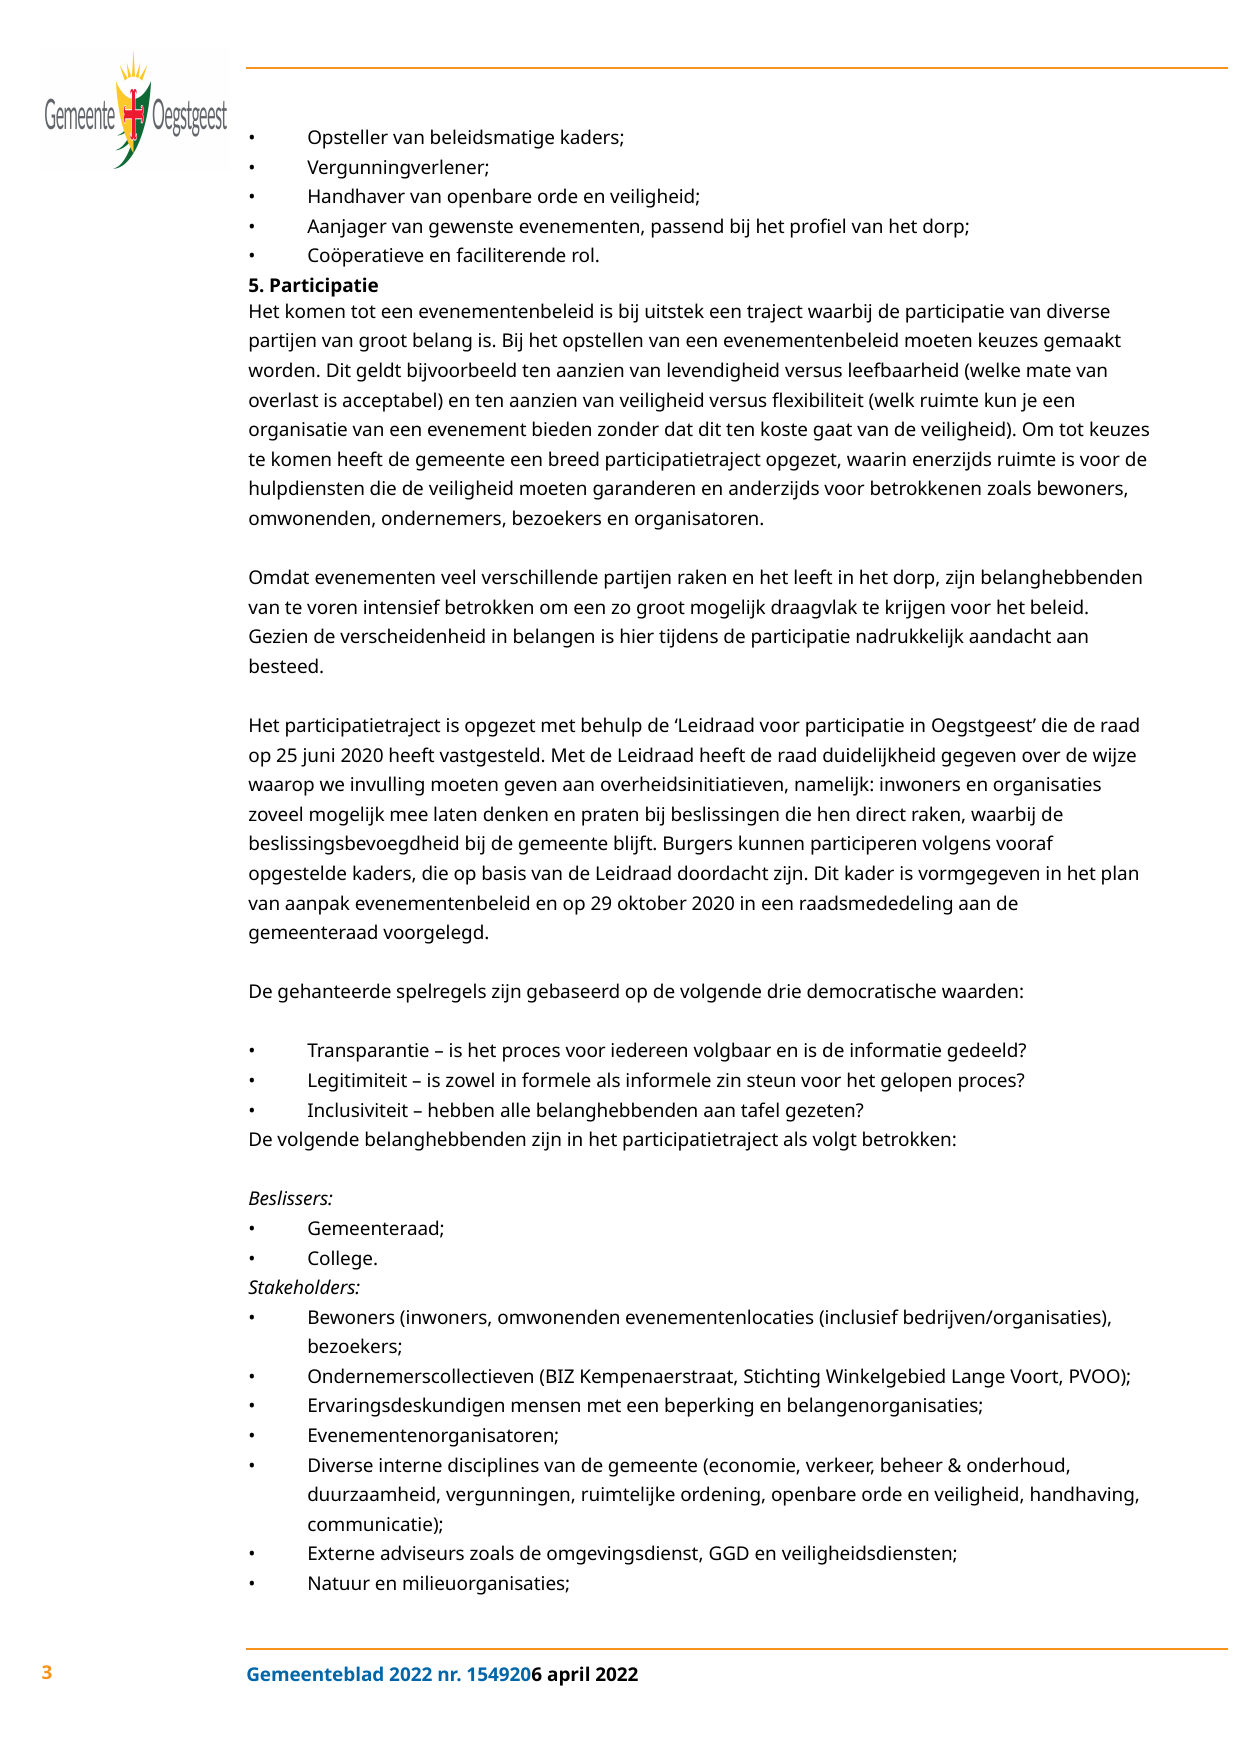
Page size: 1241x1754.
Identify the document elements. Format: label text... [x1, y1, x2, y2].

list Evenementenorganisatoren; [248, 1422, 1152, 1448]
list Diverse interne disciplines van de gemeente (economie, verkeer, beheer & onderhoud, duurzaamheid, vergunningen, ruimtelijke ordening, openbare orde en veiligheid, handhaving, communicatie); [248, 1452, 1152, 1537]
list Coöperatieve en faciliterende rol. [248, 243, 1152, 268]
list Natuur en milieuorganisaties; [248, 1570, 1152, 1596]
list Legitimiteit – is zowel in formele als informele zin steun voor het gelopen proces? [248, 1067, 1152, 1093]
list Aanjager van gewenste evenementen, passend bij het profiel van het dorp; [248, 213, 1152, 239]
list Inclusiviteit – hebben alle belanghebbenden aan tafel gezeten? [248, 1097, 1152, 1122]
list Ondernemerscollectieven (BIZ Kempenaerstraat, Stichting Winkelgebied Lange Voort, PVOO); [248, 1363, 1152, 1389]
list Transparantie – is het proces voor iedereen volgbaar en is de informatie gedeeld? [248, 1038, 1152, 1063]
text De gehanteerde spelregels zijn gebaseerd op de volgende drie democratische waarden: [248, 978, 1152, 1004]
text Het participatietraject is opgezet met behulp de ‘Leidraad voor participatie in Oegstgeest’ die de raad op 25 juni 2020 heeft vastgesteld. Met de Leidraad heeft de raad duidelijkheid gegeven over de wijze waarop we invulling moeten geven aan overheidsinitiatieven, namelijk: inwoners en organisaties zoveel mogelijk mee laten denken en praten bij beslissingen die hen direct raken, waarbij de beslissingsbevoegdheid bij de gemeente blijft. Burgers kunnen participeren volgens vooraf opgestelde kaders, die op basis van de Leidraad doordacht zijn. Dit kader is vormgegeven in het plan van aanpak evenementenbeleid en op 29 oktober 2020 in een raadsmededeling aan de gemeenteraad voorgelegd. [248, 712, 1152, 945]
text 5. Participatie [248, 272, 1152, 298]
text De volgende belanghebbenden zijn in het participatietraject als volgt betrokken: [248, 1126, 1152, 1152]
list Gemeenteraad; [248, 1215, 1152, 1241]
text Stakeholders: [248, 1274, 1152, 1300]
list Vergunningverlener; [248, 154, 1152, 180]
picture [41, 47, 231, 172]
list Ervaringsdeskundigen mensen met een beperking en belangenorganisaties; [248, 1393, 1152, 1418]
text Het komen tot een evenementenbeleid is bij uitstek een traject waarbij de participatie van diverse partijen van groot belang is. Bij het opstellen van een evenementenbeleid moeten keuzes gemaakt worden. Dit geldt bijvoorbeeld ten aanzien van levendigheid versus leefbaarheid (welke mate van overlast is acceptabel) en ten aanzien van veiligheid versus flexibiliteit (welk ruimte kun je een organisatie van een evenement bieden zonder dat dit ten koste gaat van de veiligheid). Om tot keuzes te komen heeft de gemeente een breed participatietraject opgezet, waarin enerzijds ruimte is voor de hulpdiensten die de veiligheid moeten garanderen en anderzijds voor betrokkenen zoals bewoners, omwonenden, ondernemers, bezoekers en organisatoren. [248, 298, 1152, 531]
text Beslissers: [248, 1186, 1152, 1211]
list Bewoners (inwoners, omwonenden evenementenlocaties (inclusief bedrijven/organisaties), bezoekers; [248, 1304, 1152, 1359]
list College. [248, 1245, 1152, 1270]
list Opsteller van beleidsmatige kaders; [248, 124, 1152, 150]
text Omdat evenementen veel verschillende partijen raken en het leeft in het dorp, zijn belanghebbenden van te voren intensief betrokken om een zo groot mogelijk draagvlak te krijgen voor het beleid. Gezien de verscheidenheid in belangen is hier tijdens de participatie nadrukkelijk aandacht aan besteed. [248, 564, 1152, 679]
list Externe adviseurs zoals de omgevingsdienst, GGD en veiligheidsdiensten; [248, 1541, 1152, 1566]
list Handhaver van openbare orde en veiligheid; [248, 183, 1152, 209]
